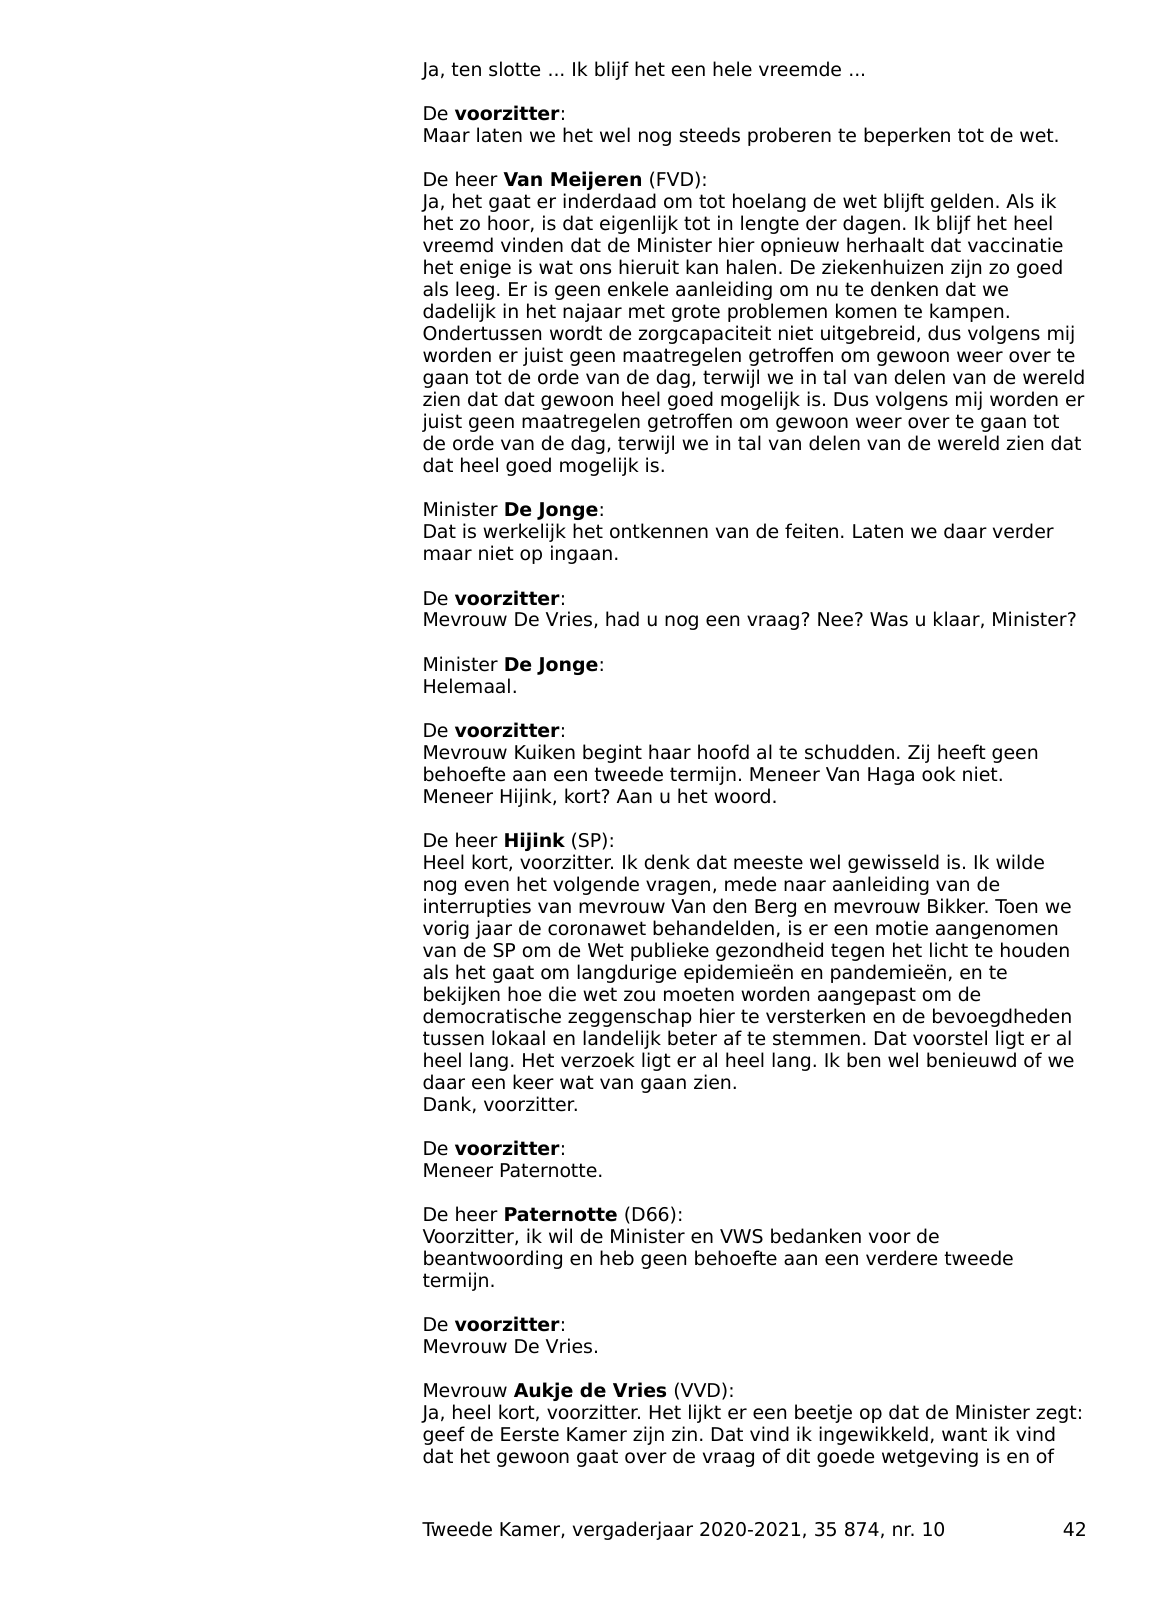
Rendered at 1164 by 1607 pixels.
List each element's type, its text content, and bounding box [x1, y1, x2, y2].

text Dat is werkelijk het ontkennen van de feiten. Laten we daar verder maar niet op ingaan. [422, 521, 1087, 565]
text Mevrouw Kuiken begint haar hoofd al te schudden. Zij heeft geen behoefte aan een tweede termijn. Meneer Van Haga ook niet. [422, 742, 1087, 786]
text De voorzitter: [422, 1138, 1087, 1160]
text Voorzitter, ik wil de Minister en VWS bedanken voor de beantwoording en heb geen behoefte aan een verdere tweede termijn. [422, 1226, 1087, 1292]
text De heer Van Meijeren (FVD): [422, 169, 1087, 191]
text De voorzitter: [422, 720, 1087, 742]
text Minister De Jonge: [422, 653, 1087, 676]
text Ja, het gaat er inderdaad om tot hoelang de wet blijft gelden. Als ik het zo hoor, is dat eigenlijk tot in lengte der dagen. Ik blijf het heel vreemd vinden dat de Minister hier opnieuw herhaalt dat vaccinatie het enige is wat ons hieruit kan halen. De ziekenhuizen zijn zo goed als leeg. Er is geen enkele aanleiding om nu te denken dat we dadelijk in het najaar met grote problemen komen te kampen. Ondertussen wordt de zorgcapaciteit niet uitgebreid, dus volgens mij worden er juist geen maatregelen getroffen om gewoon weer over te gaan tot de orde van de dag, terwijl we in tal van delen van de wereld zien dat dat gewoon heel goed mogelijk is. Dus volgens mij worden er juist geen maatregelen getroffen om gewoon weer over te gaan tot de orde van de dag, terwijl we in tal van delen van de wereld zien dat dat heel goed mogelijk is. [422, 191, 1087, 477]
text Meneer Paternotte. [422, 1160, 1087, 1182]
text Dank, voorzitter. [422, 1093, 1087, 1116]
text Ja, heel kort, voorzitter. Het lijkt er een beetje op dat de Minister zegt: geef de Eerste Kamer zijn zin. Dat vind ik ingewikkeld, want ik vind dat het gewoon gaat over de vraag of dit goede wetgeving is en of [422, 1402, 1087, 1468]
text Helemaal. [422, 676, 1087, 697]
text Heel kort, voorzitter. Ik denk dat meeste wel gewisseld is. Ik wilde nog even het volgende vragen, mede naar aanleiding van de interrupties van mevrouw Van den Berg en mevrouw Bikker. Toen we vorig jaar de coronawet behandelden, is er een motie aangenomen van de SP om de Wet publieke gezondheid tegen het licht te houden als het gaat om langdurige epidemieën en pandemieën, en te bekijken hoe die wet zou moeten worden aangepast om de democratische zeggenschap hier te versterken en de bevoegdheden tussen lokaal en landelijk beter af te stemmen. Dat voorstel ligt er al heel lang. Het verzoek ligt er al heel lang. Ik ben wel benieuwd of we daar een keer wat van gaan zien. [422, 852, 1087, 1093]
text De voorzitter: [422, 1314, 1087, 1336]
text De voorzitter: [422, 103, 1087, 125]
text Ja, ten slotte ... Ik blijf het een hele vreemde ... [422, 59, 1087, 81]
text De voorzitter: [422, 587, 1087, 609]
text Maar laten we het wel nog steeds proberen te beperken tot de wet. [422, 125, 1087, 147]
text De heer Paternotte (D66): [422, 1204, 1087, 1226]
text Minister De Jonge: [422, 499, 1087, 521]
text Mevrouw De Vries, had u nog een vraag? Nee? Was u klaar, Minister? [422, 609, 1087, 631]
text Meneer Hijink, kort? Aan u het woord. [422, 786, 1087, 808]
text Mevrouw De Vries. [422, 1336, 1087, 1358]
text De heer Hijink (SP): [422, 830, 1087, 852]
text Mevrouw Aukje de Vries (VVD): [422, 1380, 1087, 1402]
